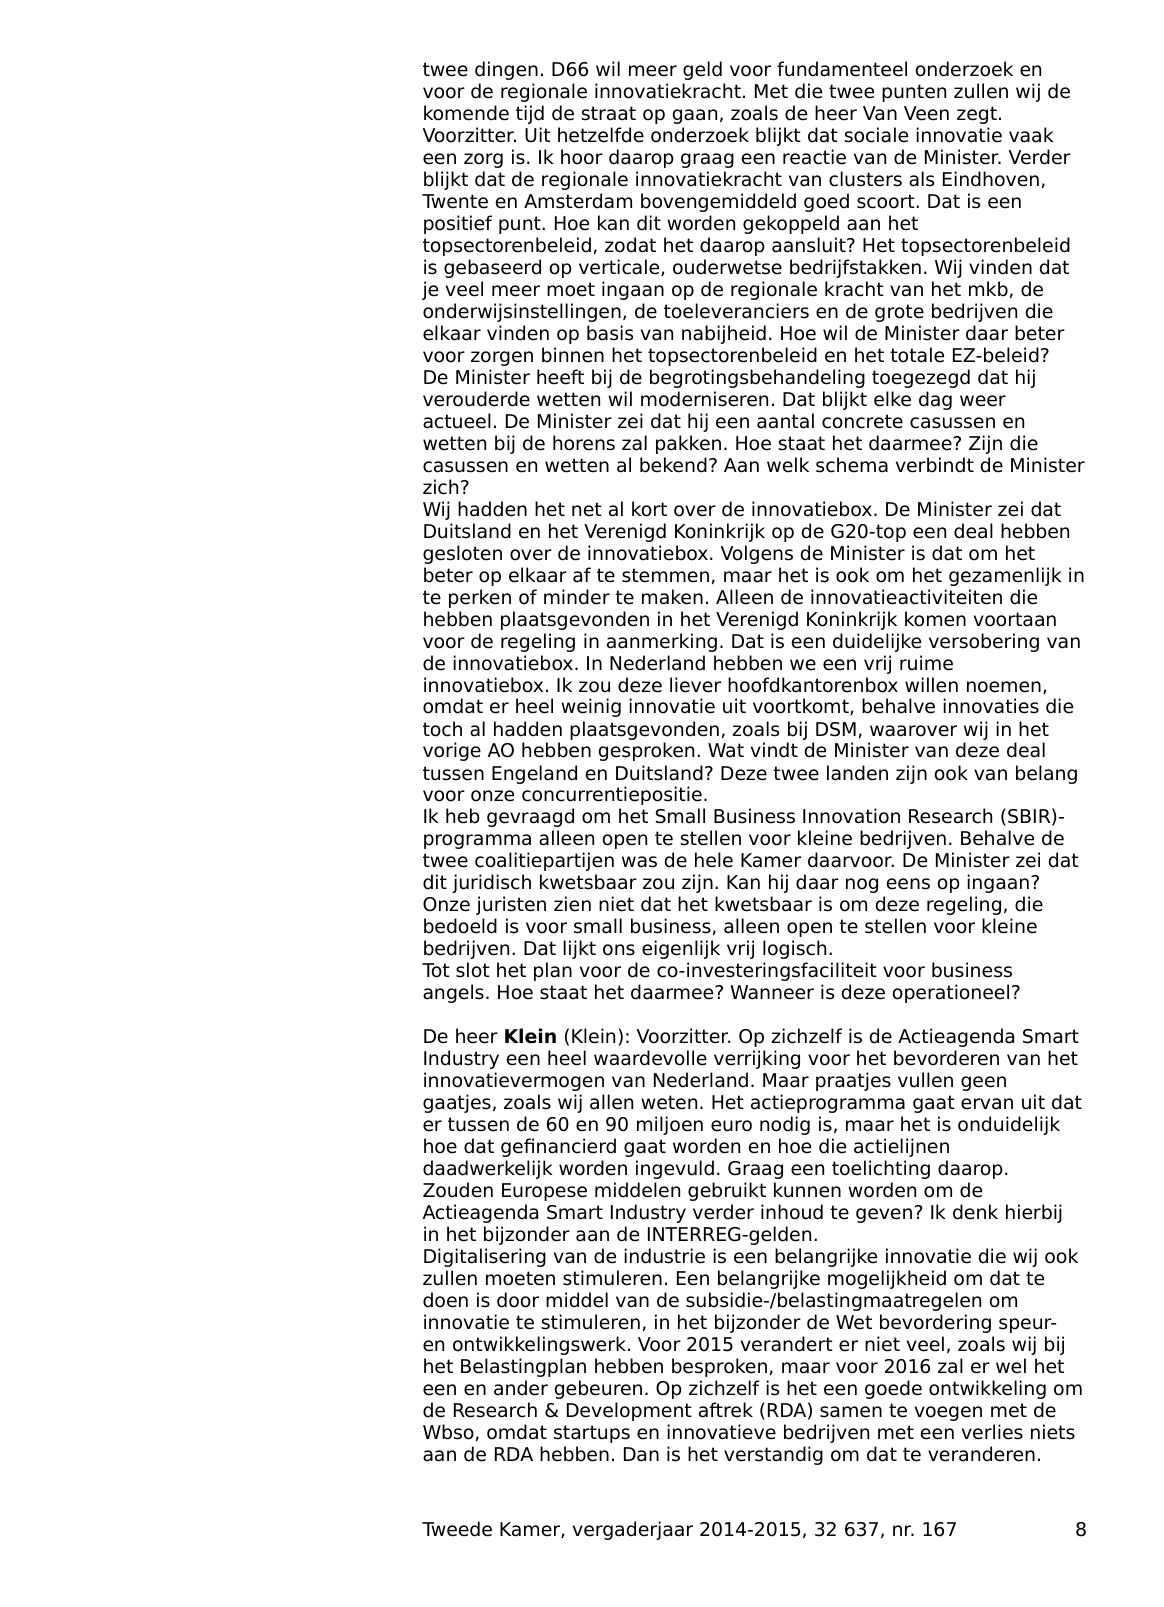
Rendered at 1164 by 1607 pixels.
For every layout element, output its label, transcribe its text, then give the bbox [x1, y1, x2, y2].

text Ik heb gevraagd om het Small Business Innovation Research (SBIR)-programma alleen open te stellen voor kleine bedrijven. Behalve de twee coalitiepartijen was de hele Kamer daarvoor. De Minister zei dat dit juridisch kwetsbaar zou zijn. Kan hij daar nog eens op ingaan? Onze juristen zien niet dat het kwetsbaar is om deze regeling, die bedoeld is voor small business, alleen open te stellen voor kleine bedrijven. Dat lijkt ons eigenlijk vrij logisch. [422, 806, 1087, 960]
text twee dingen. D66 wil meer geld voor fundamenteel onderzoek en voor de regionale innovatiekracht. Met die twee punten zullen wij de komende tijd de straat op gaan, zoals de heer Van Veen zegt. [422, 59, 1087, 125]
text Digitalisering van de industrie is een belangrijke innovatie die wij ook zullen moeten stimuleren. Een belangrijke mogelijkheid om dat te doen is door middel van de subsidie-/belastingmaatregelen om innovatie te stimuleren, in het bijzonder de Wet bevordering speur- en ontwikkelingswerk. Voor 2015 verandert er niet veel, zoals wij bij het Belastingplan hebben besproken, maar voor 2016 zal er wel het een en ander gebeuren. Op zichzelf is het een goede ontwikkeling om de Research & Development aftrek (RDA) samen te voegen met de Wbso, omdat startups en innovatieve bedrijven met een verlies niets aan de RDA hebben. Dan is het verstandig om dat te veranderen. [422, 1246, 1087, 1466]
text Tot slot het plan voor de co-investeringsfaciliteit voor business angels. Hoe staat het daarmee? Wanneer is deze operationeel? [422, 960, 1087, 1004]
text Wij hadden het net al kort over de innovatiebox. De Minister zei dat Duitsland en het Verenigd Koninkrijk op de G20-top een deal hebben gesloten over de innovatiebox. Volgens de Minister is dat om het beter op elkaar af te stemmen, maar het is ook om het gezamenlijk in te perken of minder te maken. Alleen de innovatieactiviteiten die hebben plaatsgevonden in het Verenigd Koninkrijk komen voortaan voor de regeling in aanmerking. Dat is een duidelijke versobering van de innovatiebox. In Nederland hebben we een vrij ruime innovatiebox. Ik zou deze liever hoofdkantorenbox willen noemen, omdat er heel weinig innovatie uit voortkomt, behalve innovaties die toch al hadden plaatsgevonden, zoals bij DSM, waarover wij in het vorige AO hebben gesproken. Wat vindt de Minister van deze deal tussen Engeland en Duitsland? Deze twee landen zijn ook van belang voor onze concurrentiepositie. [422, 499, 1087, 806]
text De Minister heeft bij de begrotingsbehandeling toegezegd dat hij verouderde wetten wil moderniseren. Dat blijkt elke dag weer actueel. De Minister zei dat hij een aantal concrete casussen en wetten bij de horens zal pakken. Hoe staat het daarmee? Zijn die casussen en wetten al bekend? Aan welk schema verbindt de Minister zich? [422, 367, 1087, 499]
text De heer Klein (Klein): Voorzitter. Op zichzelf is de Actieagenda Smart Industry een heel waardevolle verrijking voor het bevorderen van het innovatievermogen van Nederland. Maar praatjes vullen geen gaatjes, zoals wij allen weten. Het actieprogramma gaat ervan uit dat er tussen de 60 en 90 miljoen euro nodig is, maar het is onduidelijk hoe dat gefinancierd gaat worden en hoe die actielijnen daadwerkelijk worden ingevuld. Graag een toelichting daarop. Zouden Europese middelen gebruikt kunnen worden om de Actieagenda Smart Industry verder inhoud te geven? Ik denk hierbij in het bijzonder aan de INTERREG-gelden. [422, 1026, 1087, 1246]
text Voorzitter. Uit hetzelfde onderzoek blijkt dat sociale innovatie vaak een zorg is. Ik hoor daarop graag een reactie van de Minister. Verder blijkt dat de regionale innovatiekracht van clusters als Eindhoven, Twente en Amsterdam bovengemiddeld goed scoort. Dat is een positief punt. Hoe kan dit worden gekoppeld aan het topsectorenbeleid, zodat het daarop aansluit? Het topsectorenbeleid is gebaseerd op verticale, ouderwetse bedrijfstakken. Wij vinden dat je veel meer moet ingaan op de regionale kracht van het mkb, de onderwijsinstellingen, de toeleveranciers en de grote bedrijven die elkaar vinden op basis van nabijheid. Hoe wil de Minister daar beter voor zorgen binnen het topsectorenbeleid en het totale EZ-beleid? [422, 125, 1087, 367]
